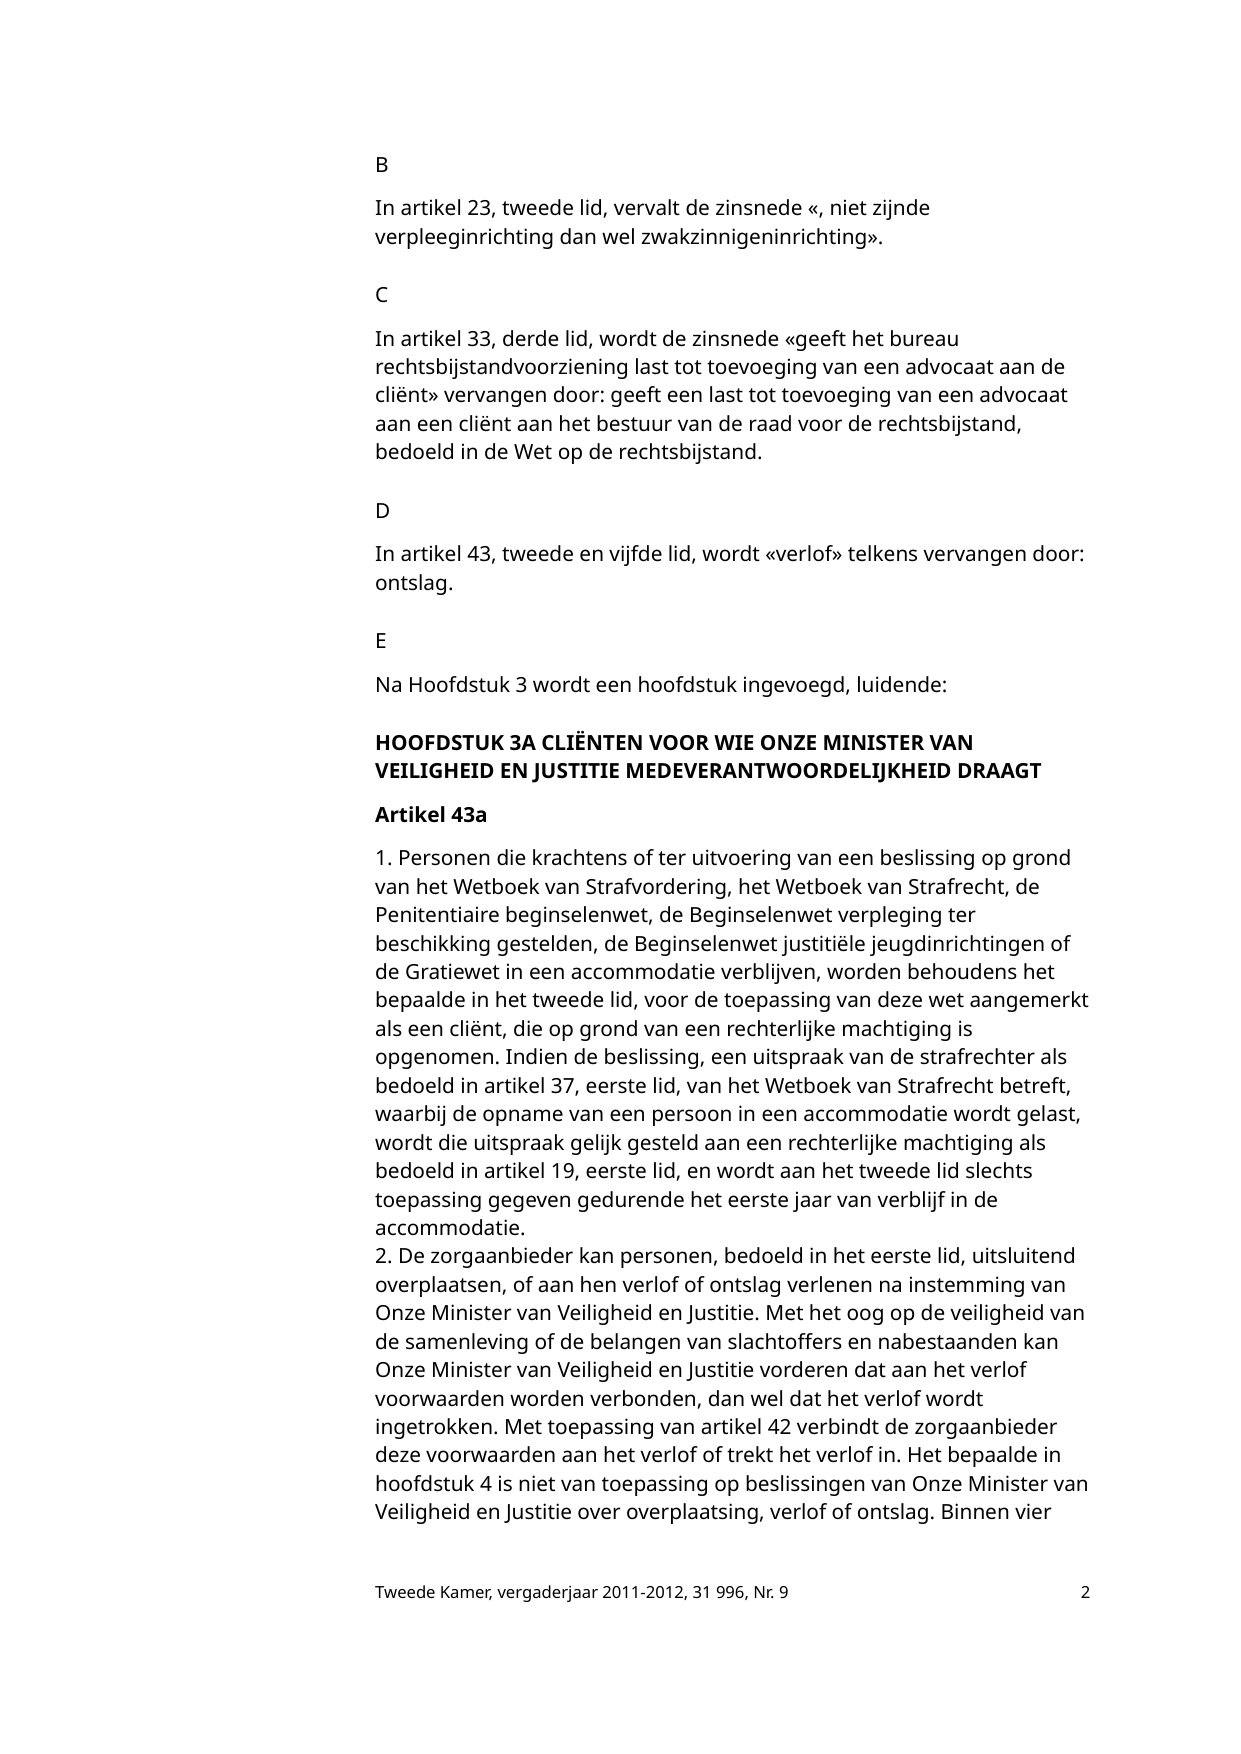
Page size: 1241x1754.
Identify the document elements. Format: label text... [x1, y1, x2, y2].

text Artikel 43a [375, 800, 1090, 828]
text D [375, 496, 1090, 524]
text HOOFDSTUK 3A CLIËNTEN VOOR WIE ONZE MINISTER VAN VEILIGHEID EN JUSTITIE MEDEVERANTWOORDELIJKHEID DRAAGT [375, 728, 1090, 785]
text In artikel 23, tweede lid, vervalt de zinsnede «, niet zijnde verpleeginrichting dan wel zwakzinnigeninrichting». [375, 193, 1090, 250]
text C [375, 280, 1090, 309]
text 2. De zorgaanbieder kan personen, bedoeld in het eerste lid, uitsluitend overplaatsen, of aan hen verlof of ontslag verlenen na instemming van Onze Minister van Veiligheid en Justitie. Met het oog op de veiligheid van de samenleving of de belangen van slachtoffers en nabestaanden kan Onze Minister van Veiligheid en Justitie vorderen dat aan het verlof voorwaarden worden verbonden, dan wel dat het verlof wordt ingetrokken. Met toepassing van artikel 42 verbindt de zorgaanbieder deze voorwaarden aan het verlof of trekt het verlof in. Het bepaalde in hoofdstuk 4 is niet van toepassing op beslissingen van Onze Minister van Veiligheid en Justitie over overplaatsing, verlof of ontslag. Binnen vier [375, 1242, 1090, 1526]
text In artikel 33, derde lid, wordt de zinsnede «geeft het bureau rechtsbijstandvoorziening last tot toevoeging van een advocaat aan de cliënt» vervangen door: geeft een last tot toevoeging van een advocaat aan een cliënt aan het bestuur van de raad voor de rechtsbijstand, bedoeld in de Wet op de rechtsbijstand. [375, 324, 1090, 466]
text In artikel 43, tweede en vijfde lid, wordt «verlof» telkens vervangen door: ontslag. [375, 539, 1090, 596]
text Na Hoofdstuk 3 wordt een hoofdstuk ingevoegd, luidende: [375, 670, 1090, 698]
text 1. Personen die krachtens of ter uitvoering van een beslissing op grond van het Wetboek van Strafvordering, het Wetboek van Strafrecht, de Penitentiaire beginselenwet, de Beginselenwet verpleging ter beschikking gestelden, de Beginselenwet justitiële jeugdinrichtingen of de Gratiewet in een accommodatie verblijven, worden behoudens het bepaalde in het tweede lid, voor de toepassing van deze wet aangemerkt als een cliënt, die op grond van een rechterlijke machtiging is opgenomen. Indien de beslissing, een uitspraak van de strafrechter als bedoeld in artikel 37, eerste lid, van het Wetboek van Strafrecht betreft, waarbij de opname van een persoon in een accommodatie wordt gelast, wordt die uitspraak gelijk gesteld aan een rechterlijke machtiging als bedoeld in artikel 19, eerste lid, en wordt aan het tweede lid slechts toepassing gegeven gedurende het eerste jaar van verblijf in de accommodatie. [375, 843, 1090, 1242]
text B [375, 150, 1090, 178]
text E [375, 626, 1090, 655]
